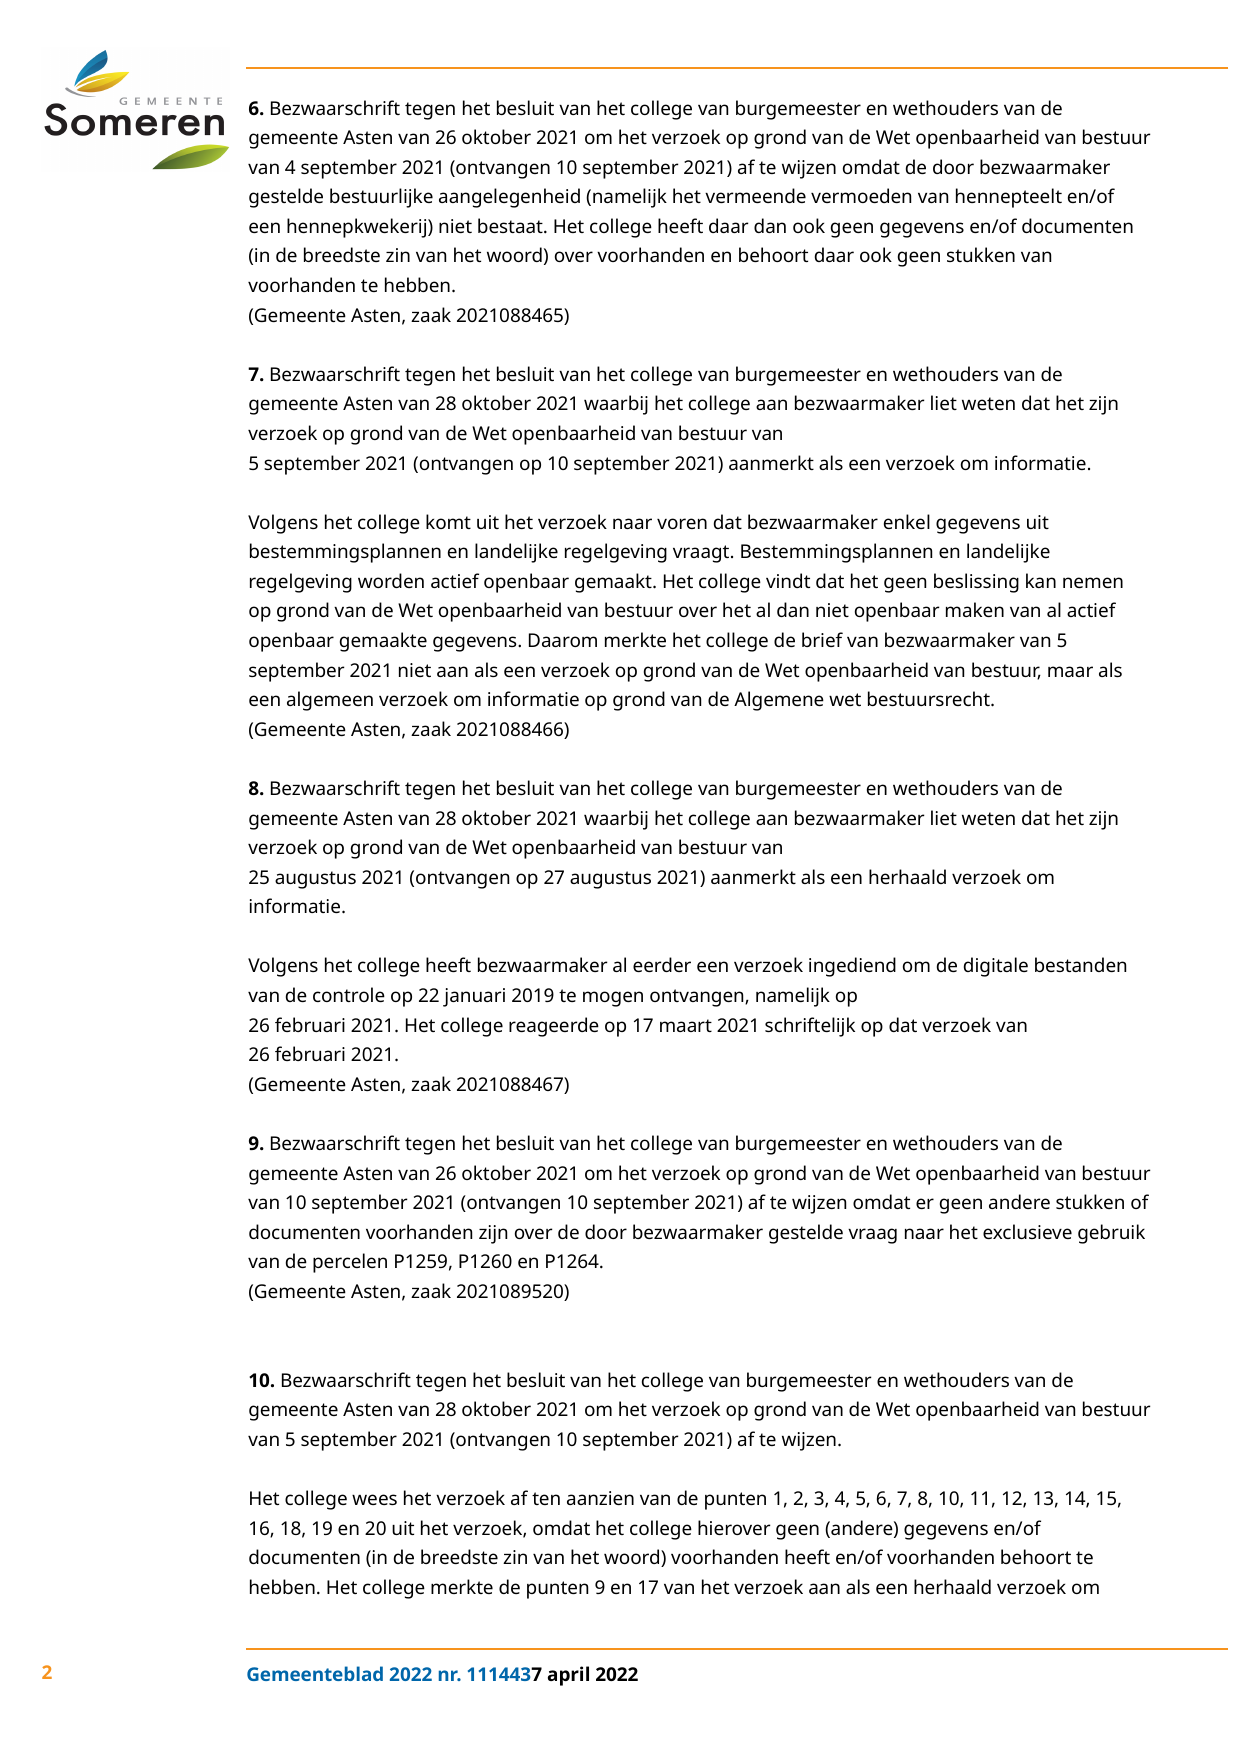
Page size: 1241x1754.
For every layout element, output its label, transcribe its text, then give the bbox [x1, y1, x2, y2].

text 8. Bezwaarschrift tegen het besluit van het college van burgemeester en wethouders van de gemeente Asten van 28 oktober 2021 waarbij het college aan bezwaarmaker liet weten dat het zijn verzoek op grond van de Wet openbaarheid van bestuur van [248, 775, 1152, 860]
text 10. Bezwaarschrift tegen het besluit van het college van burgemeester en wethouders van de gemeente Asten van 28 oktober 2021 om het verzoek op grond van de Wet openbaarheid van bestuur van 5 september 2021 (ontvangen 10 september 2021) af te wijzen. [248, 1367, 1152, 1452]
text (Gemeente Asten, zaak 2021088465) [248, 302, 1152, 328]
text 25 augustus 2021 (ontvangen op 27 augustus 2021) aanmerkt als een herhaald verzoek om informatie. [248, 864, 1152, 919]
text 26 februari 2021. [248, 1041, 1152, 1067]
text 6. Bezwaarschrift tegen het besluit van het college van burgemeester en wethouders van de gemeente Asten van 26 oktober 2021 om het verzoek op grond van de Wet openbaarheid van bestuur van 4 september 2021 (ontvangen 10 september 2021) af te wijzen omdat de door bezwaarmaker gestelde bestuurlijke aangelegenheid (namelijk het vermeende vermoeden van hennepteelt en/of een hennepkwekerij) niet bestaat. Het college heeft daar dan ook geen gegevens en/of documenten (in de breedste zin van het woord) over voorhanden en behoort daar ook geen stukken van voorhanden te hebben. [248, 95, 1152, 298]
text 26 februari 2021. Het college reageerde op 17 maart 2021 schriftelijk op dat verzoek van [248, 1012, 1152, 1038]
text (Gemeente Asten, zaak 2021088467) [248, 1071, 1152, 1097]
text (Gemeente Asten, zaak 2021089520) [248, 1278, 1152, 1304]
picture [41, 47, 231, 172]
text 7. Bezwaarschrift tegen het besluit van het college van burgemeester en wethouders van de gemeente Asten van 28 oktober 2021 waarbij het college aan bezwaarmaker liet weten dat het zijn verzoek op grond van de Wet openbaarheid van bestuur van [248, 361, 1152, 446]
text Volgens het college komt uit het verzoek naar voren dat bezwaarmaker enkel gegevens uit bestemmingsplannen en landelijke regelgeving vraagt. Bestemmingsplannen en landelijke regelgeving worden actief openbaar gemaakt. Het college vindt dat het geen beslissing kan nemen op grond van de Wet openbaarheid van bestuur over het al dan niet openbaar maken van al actief openbaar gemaakte gegevens. Daarom merkte het college de brief van bezwaarmaker van 5 september 2021 niet aan als een verzoek op grond van de Wet openbaarheid van bestuur, maar als een algemeen verzoek om informatie op grond van de Algemene wet bestuursrecht. [248, 509, 1152, 712]
text (Gemeente Asten, zaak 2021088466) [248, 716, 1152, 742]
text 9. Bezwaarschrift tegen het besluit van het college van burgemeester en wethouders van de gemeente Asten van 26 oktober 2021 om het verzoek op grond van de Wet openbaarheid van bestuur van 10 september 2021 (ontvangen 10 september 2021) af te wijzen omdat er geen andere stukken of documenten voorhanden zijn over de door bezwaarmaker gestelde vraag naar het exclusieve gebruik van de percelen P1259, P1260 en P1264. [248, 1130, 1152, 1274]
text Het college wees het verzoek af ten aanzien van de punten 1, 2, 3, 4, 5, 6, 7, 8, 10, 11, 12, 13, 14, 15, 16, 18, 19 en 20 uit het verzoek, omdat het college hierover geen (andere) gegevens en/of documenten (in de breedste zin van het woord) voorhanden heeft en/of voorhanden behoort te hebben. Het college merkte de punten 9 en 17 van het verzoek aan als een herhaald verzoek om [248, 1485, 1152, 1600]
text Volgens het college heeft bezwaarmaker al eerder een verzoek ingediend om de digitale bestanden van de controle op 22 januari 2019 te mogen ontvangen, namelijk op [248, 953, 1152, 1008]
text 5 september 2021 (ontvangen op 10 september 2021) aanmerkt als een verzoek om informatie. [248, 450, 1152, 476]
